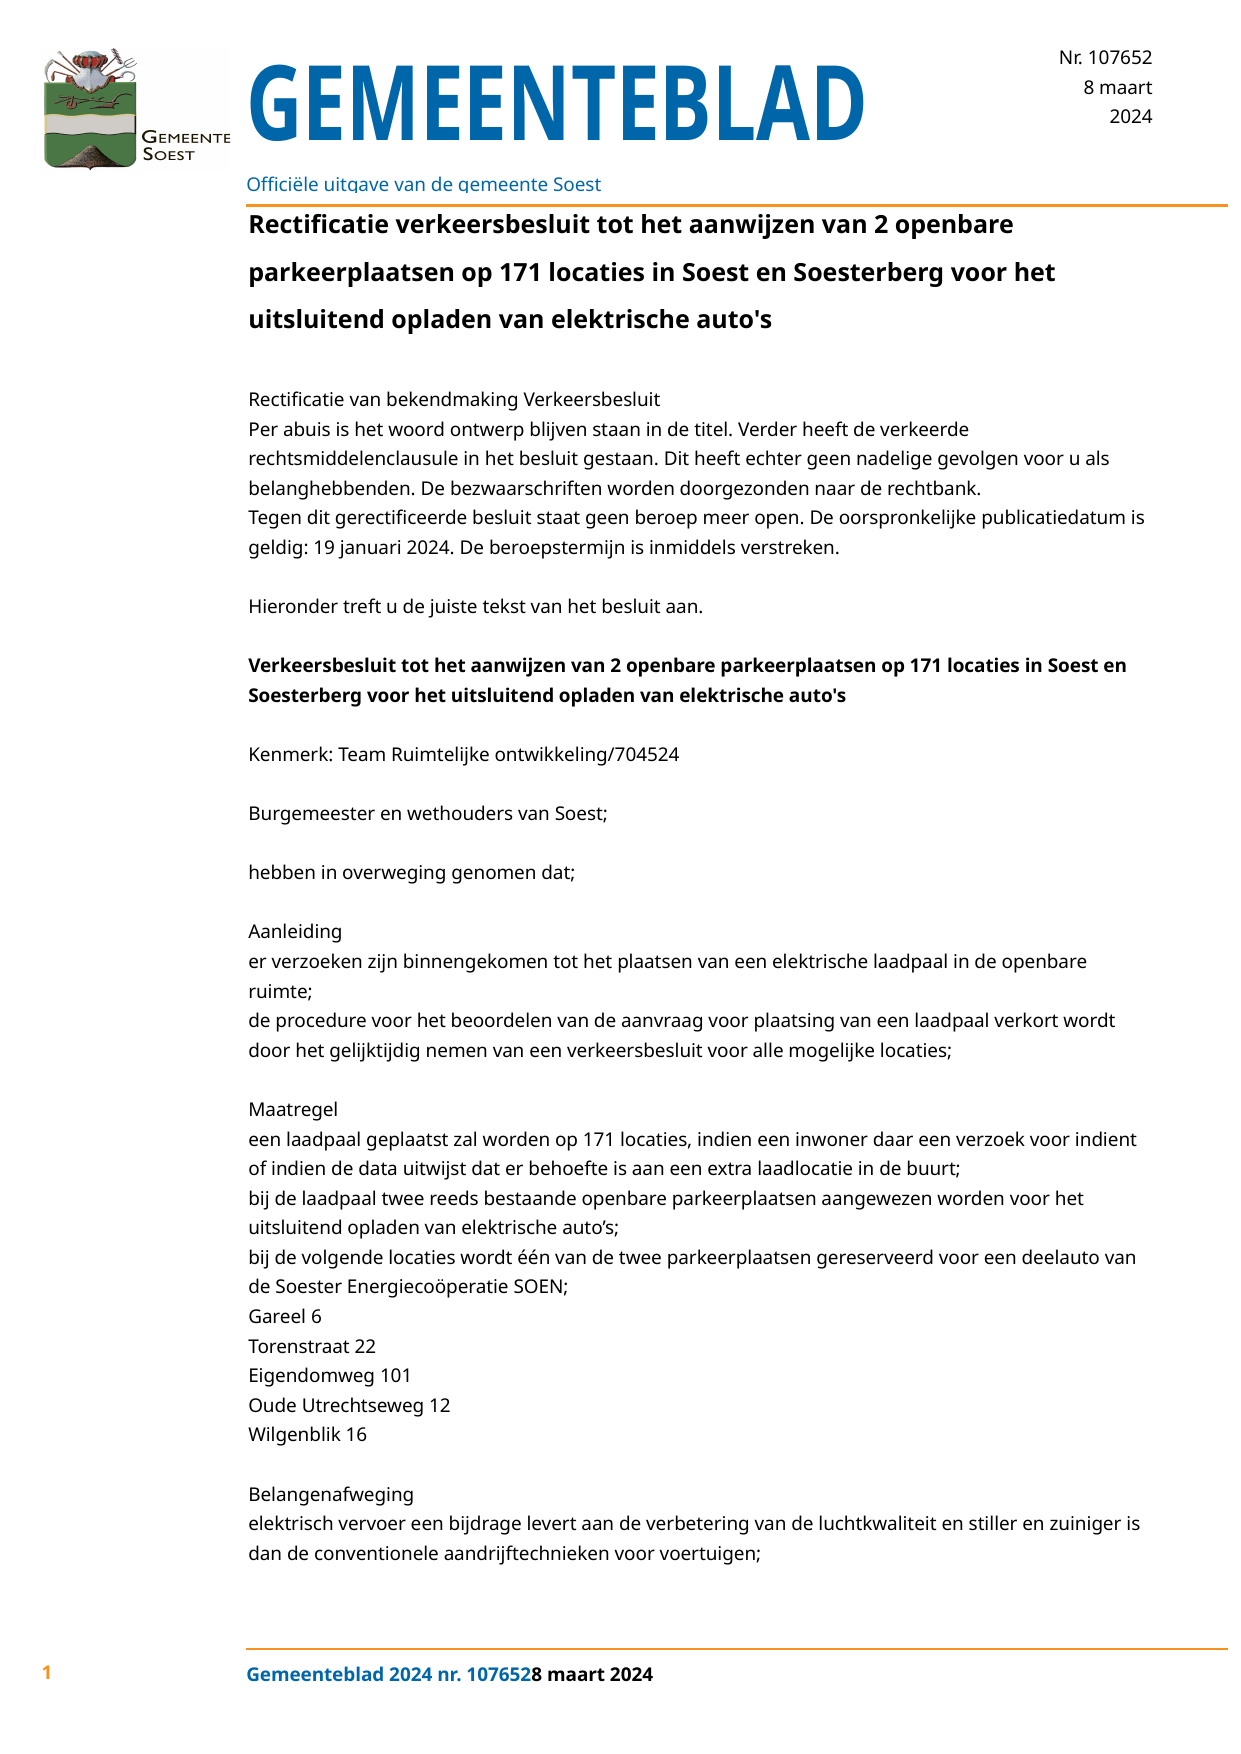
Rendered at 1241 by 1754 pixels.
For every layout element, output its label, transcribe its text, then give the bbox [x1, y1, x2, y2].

text Tegen dit gerectificeerde besluit staat geen beroep meer open. De oorspronkelijke publicatiedatum is geldig: 19 januari 2024. De beroepstermijn is inmiddels verstreken. [248, 504, 1152, 560]
text Verkeersbesluit tot het aanwijzen van 2 openbare parkeerplaatsen op 171 locaties in Soest en Soesterberg voor het uitsluitend opladen van elektrische auto's [248, 652, 1152, 708]
text bij de laadpaal twee reeds bestaande openbare parkeerplaatsen aangewezen worden voor het uitsluitend opladen van elektrische auto’s; [248, 1185, 1152, 1240]
text Rectificatie van bekendmaking Verkeersbesluit [248, 386, 1152, 412]
text hebben in overweging genomen dat; [248, 859, 1152, 885]
text bij de volgende locaties wordt één van de twee parkeerplaatsen gereserveerd voor een deelauto van de Soester Energiecoöperatie SOEN; [248, 1244, 1152, 1299]
text Gareel 6 [248, 1303, 1152, 1329]
text Aanleiding [248, 919, 1152, 944]
text Rectificatie verkeersbesluit tot het aanwijzen van 2 openbare parkeerplaatsen op 171 locaties in Soest en Soesterberg voor het uitsluitend opladen van elektrische auto's [248, 207, 1152, 336]
picture [41, 47, 231, 172]
text Burgemeester en wethouders van Soest; [248, 800, 1152, 826]
text Oude Utrechtseweg 12 [248, 1392, 1152, 1418]
text een laadpaal geplaatst zal worden op 171 locaties, indien een inwoner daar een verzoek voor indient of indien de data uitwijst dat er behoefte is aan een extra laadlocatie in de buurt; [248, 1126, 1152, 1181]
text elektrisch vervoer een bijdrage levert aan de verbetering van de luchtkwaliteit en stiller en zuiniger is dan de conventionele aandrijftechnieken voor voertuigen; [248, 1510, 1152, 1566]
text Wilgenblik 16 [248, 1422, 1152, 1447]
text Torenstraat 22 [248, 1333, 1152, 1359]
text Eigendomweg 101 [248, 1362, 1152, 1388]
text Per abuis is het woord ontwerp blijven staan in de titel. Verder heeft de verkeerde rechtsmiddelenclausule in het besluit gestaan. Dit heeft echter geen nadelige gevolgen voor u als belanghebbenden. De bezwaarschriften worden doorgezonden naar de rechtbank. [248, 416, 1152, 501]
text Maatregel [248, 1096, 1152, 1122]
text er verzoeken zijn binnengekomen tot het plaatsen van een elektrische laadpaal in de openbare ruimte; [248, 948, 1152, 1004]
text Kenmerk: Team Ruimtelijke ontwikkeling/704524 [248, 741, 1152, 767]
text Hieronder treft u de juiste tekst van het besluit aan. [248, 593, 1152, 619]
text de procedure voor het beoordelen van de aanvraag voor plaatsing van een laadpaal verkort wordt door het gelijktijdig nemen van een verkeersbesluit voor alle mogelijke locaties; [248, 1007, 1152, 1063]
text Belangenafweging [248, 1481, 1152, 1507]
